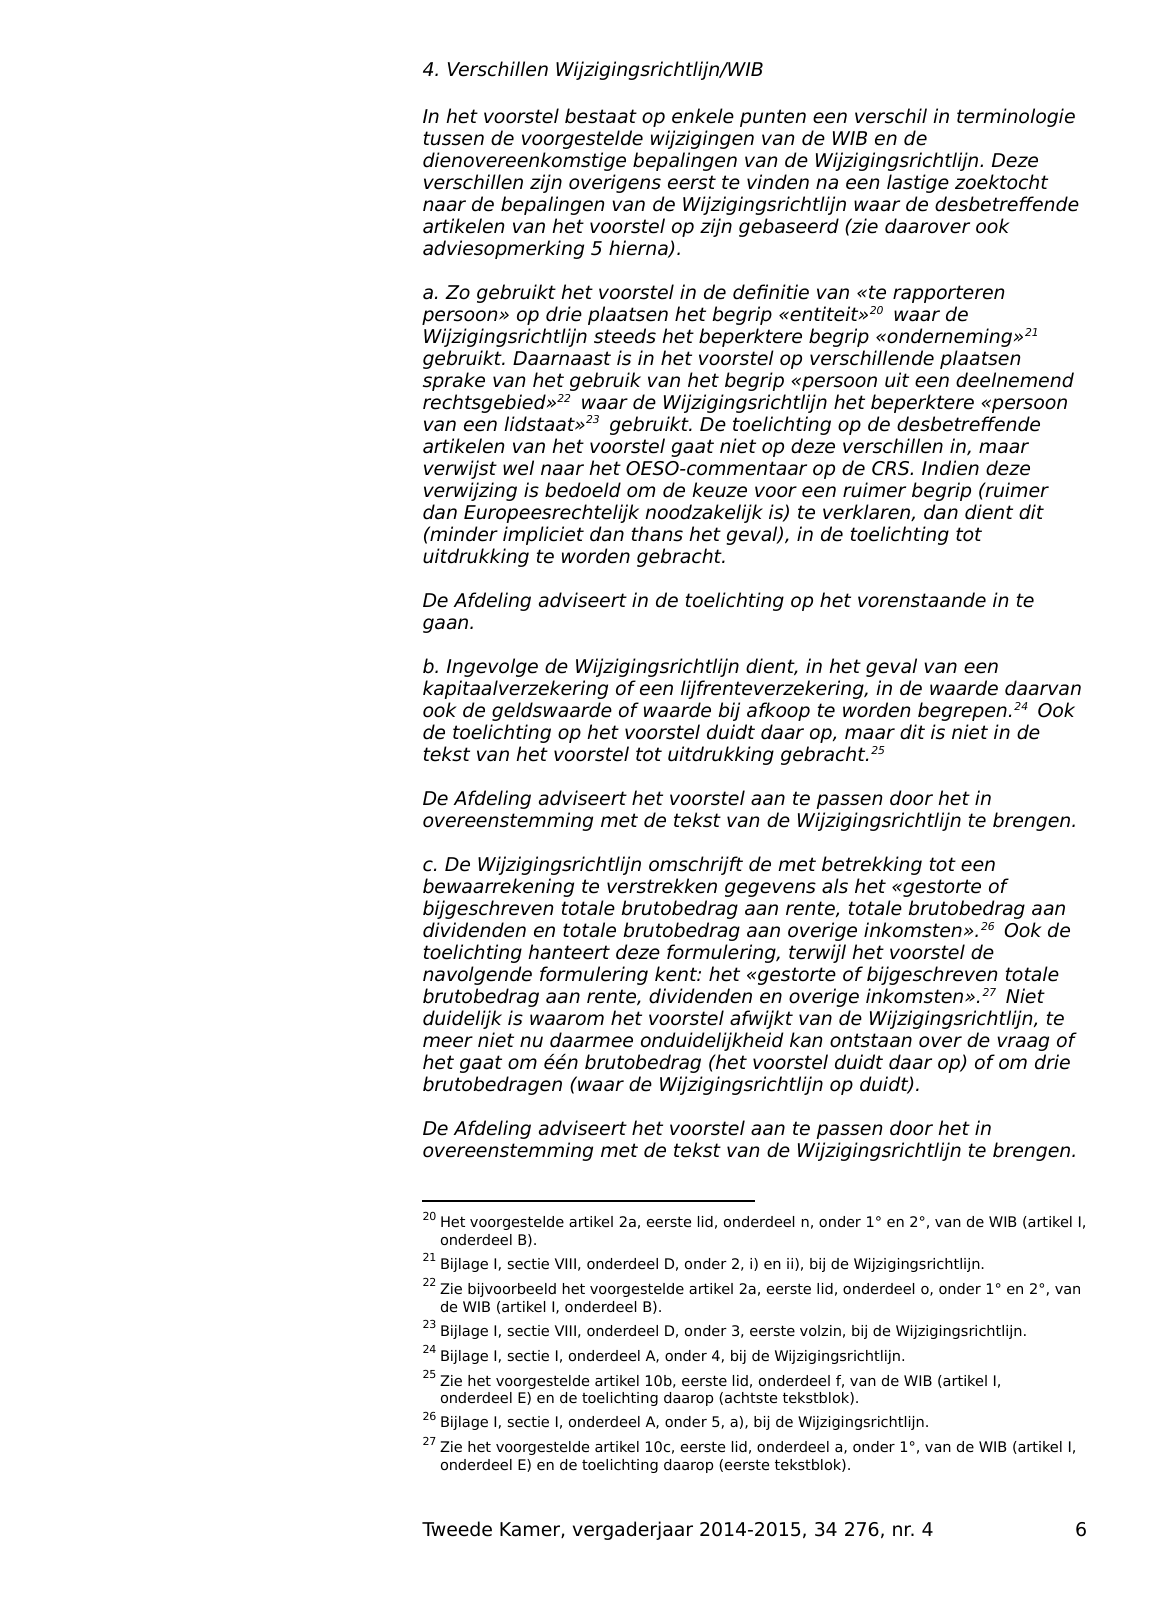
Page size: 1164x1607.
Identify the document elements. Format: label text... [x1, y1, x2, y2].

text Bijlage I, sectie VIII, onderdeel D, onder 3, eerste volzin, bij de Wijzigingsrichtlijn. [422, 1318, 1087, 1341]
text In het voorstel bestaat op enkele punten een verschil in terminologie tussen de voorgestelde wijzigingen van de WIB en de dienovereenkomstige bepalingen van de Wijzigingsrichtlijn. Deze verschillen zijn overigens eerst te vinden na een lastige zoektocht naar de bepalingen van de Wijzigingsrichtlijn waar de desbetreffende artikelen van het voorstel op zijn gebaseerd (zie daarover ook adviesopmerking 5 hierna). [422, 106, 1087, 260]
text Bijlage I, sectie I, onderdeel A, onder 4, bij de Wijzigingsrichtlijn. [422, 1343, 1087, 1366]
text De Afdeling adviseert het voorstel aan te passen door het in overeenstemming met de tekst van de Wijzigingsrichtlijn te brengen. [422, 788, 1087, 832]
text De Afdeling adviseert in de toelichting op het vorenstaande in te gaan. [422, 590, 1087, 634]
text b. Ingevolge de Wijzigingsrichtlijn dient, in het geval van een kapitaalverzekering of een lijfrenteverzekering, in de waarde daarvan ook de geldswaarde of waarde bij afkoop te worden begrepen. Ook de toelichting op het voorstel duidt daar op, maar dit is niet in de tekst van het voorstel tot uitdrukking gebracht. [422, 656, 1087, 766]
text Bijlage I, sectie I, onderdeel A, onder 5, a), bij de Wijzigingsrichtlijn. [422, 1410, 1087, 1432]
text Bijlage I, sectie VIII, onderdeel D, onder 2, i) en ii), bij de Wijzigingsrichtlijn. [422, 1252, 1087, 1274]
text Zie bijvoorbeeld het voorgestelde artikel 2a, eerste lid, onderdeel o, onder 1° en 2°, van de WIB (artikel I, onderdeel B). [422, 1277, 1087, 1316]
text c. De Wijzigingsrichtlijn omschrijft de met betrekking tot een bewaarrekening te verstrekken gegevens als het «gestorte of bijgeschreven totale brutobedrag aan rente, totale brutobedrag aan dividenden en totale brutobedrag aan overige inkomsten». Ook de toelichting hanteert deze formulering, terwijl het voorstel de navolgende formulering kent: het «gestorte of bijgeschreven totale brutobedrag aan rente, dividenden en overige inkomsten». Niet duidelijk is waarom het voorstel afwijkt van de Wijzigingsrichtlijn, te meer niet nu daarmee onduidelijkheid kan ontstaan over de vraag of het gaat om één brutobedrag (het voorstel duidt daar op) of om drie brutobedragen (waar de Wijzigingsrichtlijn op duidt). [422, 854, 1087, 1096]
text Het voorgestelde artikel 2a, eerste lid, onderdeel n, onder 1° en 2°, van de WIB (artikel I, onderdeel B). [422, 1210, 1087, 1249]
subtitle 4. Verschillen Wijzigingsrichtlijn/WIB [422, 59, 1087, 81]
text a. Zo gebruikt het voorstel in de definitie van «te rapporteren persoon» op drie plaatsen het begrip «entiteit» waar de Wijzigingsrichtlijn steeds het beperktere begrip «onderneming» gebruikt. Daarnaast is in het voorstel op verschillende plaatsen sprake van het gebruik van het begrip «persoon uit een deelnemend rechtsgebied» waar de Wijzigingsrichtlijn het beperktere «persoon van een lidstaat» gebruikt. De toelichting op de desbetreffende artikelen van het voorstel gaat niet op deze verschillen in, maar verwijst wel naar het OESO-commentaar op de CRS. Indien deze verwijzing is bedoeld om de keuze voor een ruimer begrip (ruimer dan Europeesrechtelijk noodzakelijk is) te verklaren, dan dient dit (minder impliciet dan thans het geval), in de toelichting tot uitdrukking te worden gebracht. [422, 282, 1087, 568]
text Zie het voorgestelde artikel 10b, eerste lid, onderdeel f, van de WIB (artikel I, onderdeel E) en de toelichting daarop (achtste tekstblok). [422, 1368, 1087, 1407]
text Zie het voorgestelde artikel 10c, eerste lid, onderdeel a, onder 1°, van de WIB (artikel I, onderdeel E) en de toelichting daarop (eerste tekstblok). [422, 1435, 1087, 1474]
text De Afdeling adviseert het voorstel aan te passen door het in overeenstemming met de tekst van de Wijzigingsrichtlijn te brengen. [422, 1118, 1087, 1162]
